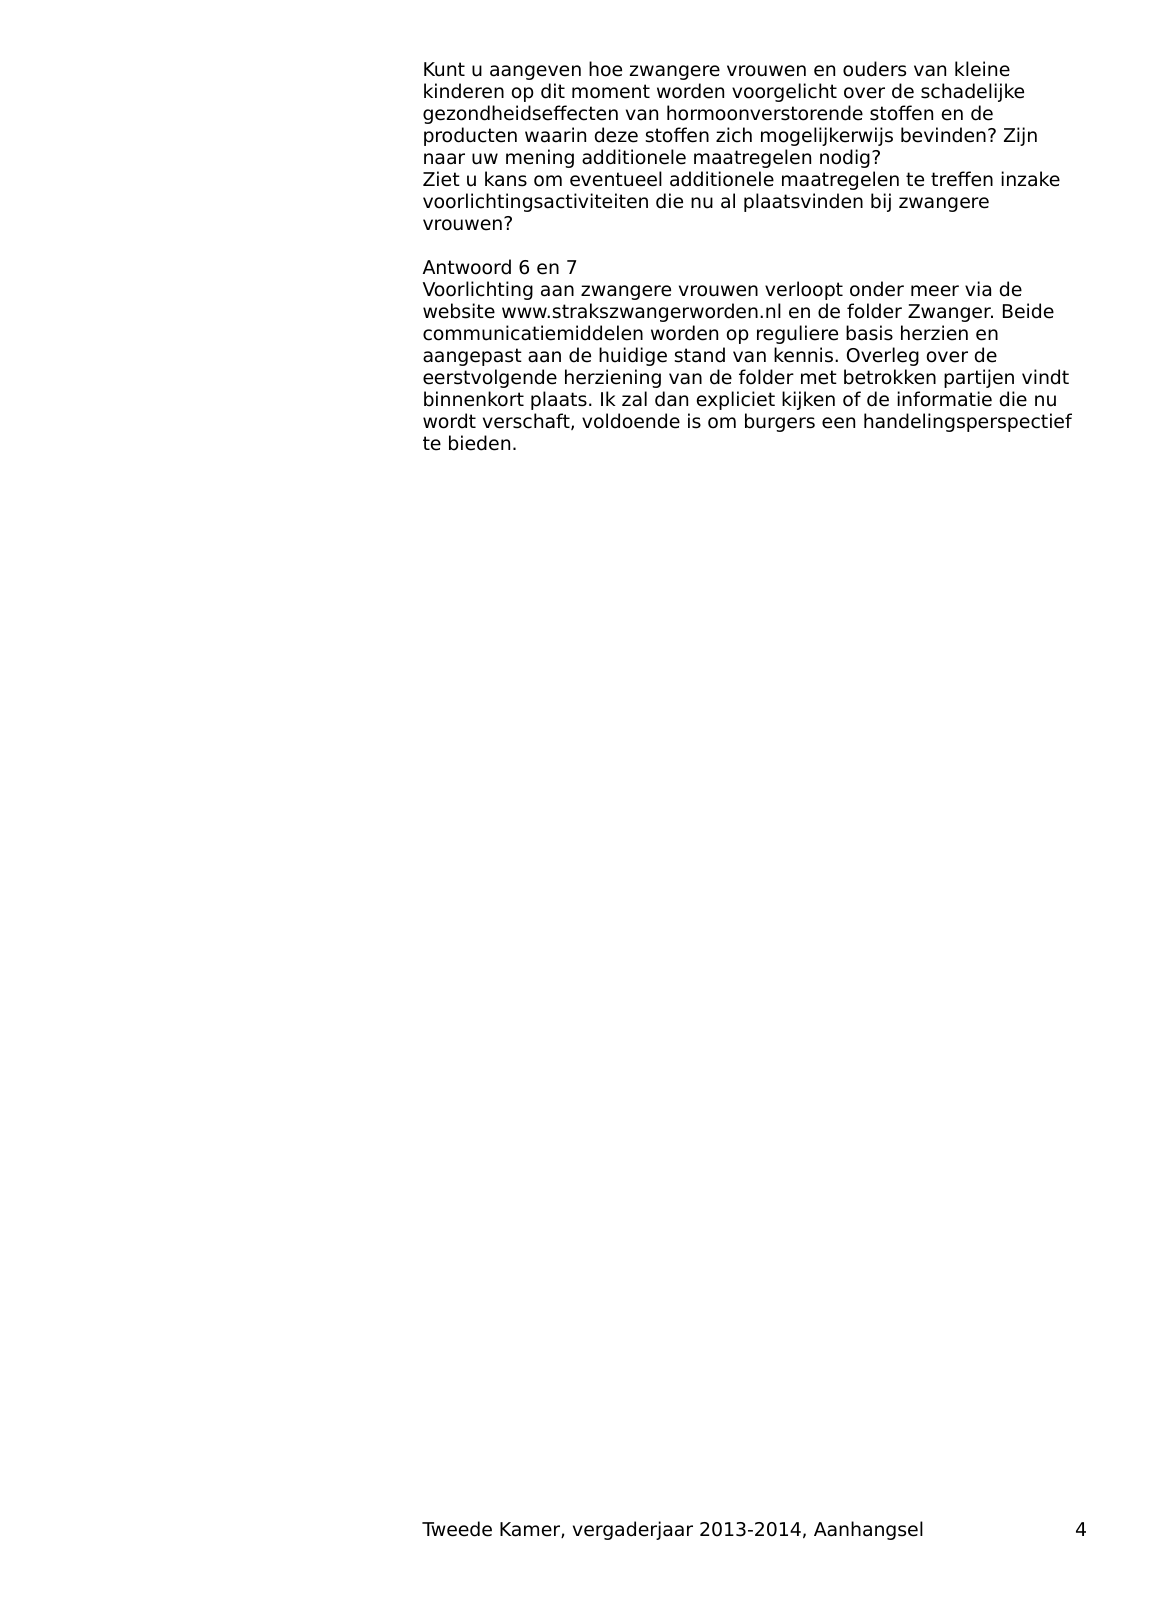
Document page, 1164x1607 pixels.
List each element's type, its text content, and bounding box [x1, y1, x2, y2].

text Ziet u kans om eventueel additionele maatregelen te treffen inzake voorlichtingsactiviteiten die nu al plaatsvinden bij zwangere vrouwen? [422, 169, 1087, 235]
text Voorlichting aan zwangere vrouwen verloopt onder meer via de website www.strakszwangerworden.nl en de folder Zwanger. Beide communicatiemiddelen worden op reguliere basis herzien en aangepast aan de huidige stand van kennis. Overleg over de eerstvolgende herziening van de folder met betrokken partijen vindt binnenkort plaats. Ik zal dan expliciet kijken of de informatie die nu wordt verschaft, voldoende is om burgers een handelingsperspectief te bieden. [422, 279, 1087, 455]
text Antwoord 6 en 7 [422, 257, 1087, 279]
text Kunt u aangeven hoe zwangere vrouwen en ouders van kleine kinderen op dit moment worden voorgelicht over de schadelijke gezondheidseffecten van hormoonverstorende stoffen en de producten waarin deze stoffen zich mogelijkerwijs bevinden? Zijn naar uw mening additionele maatregelen nodig? [422, 59, 1087, 169]
